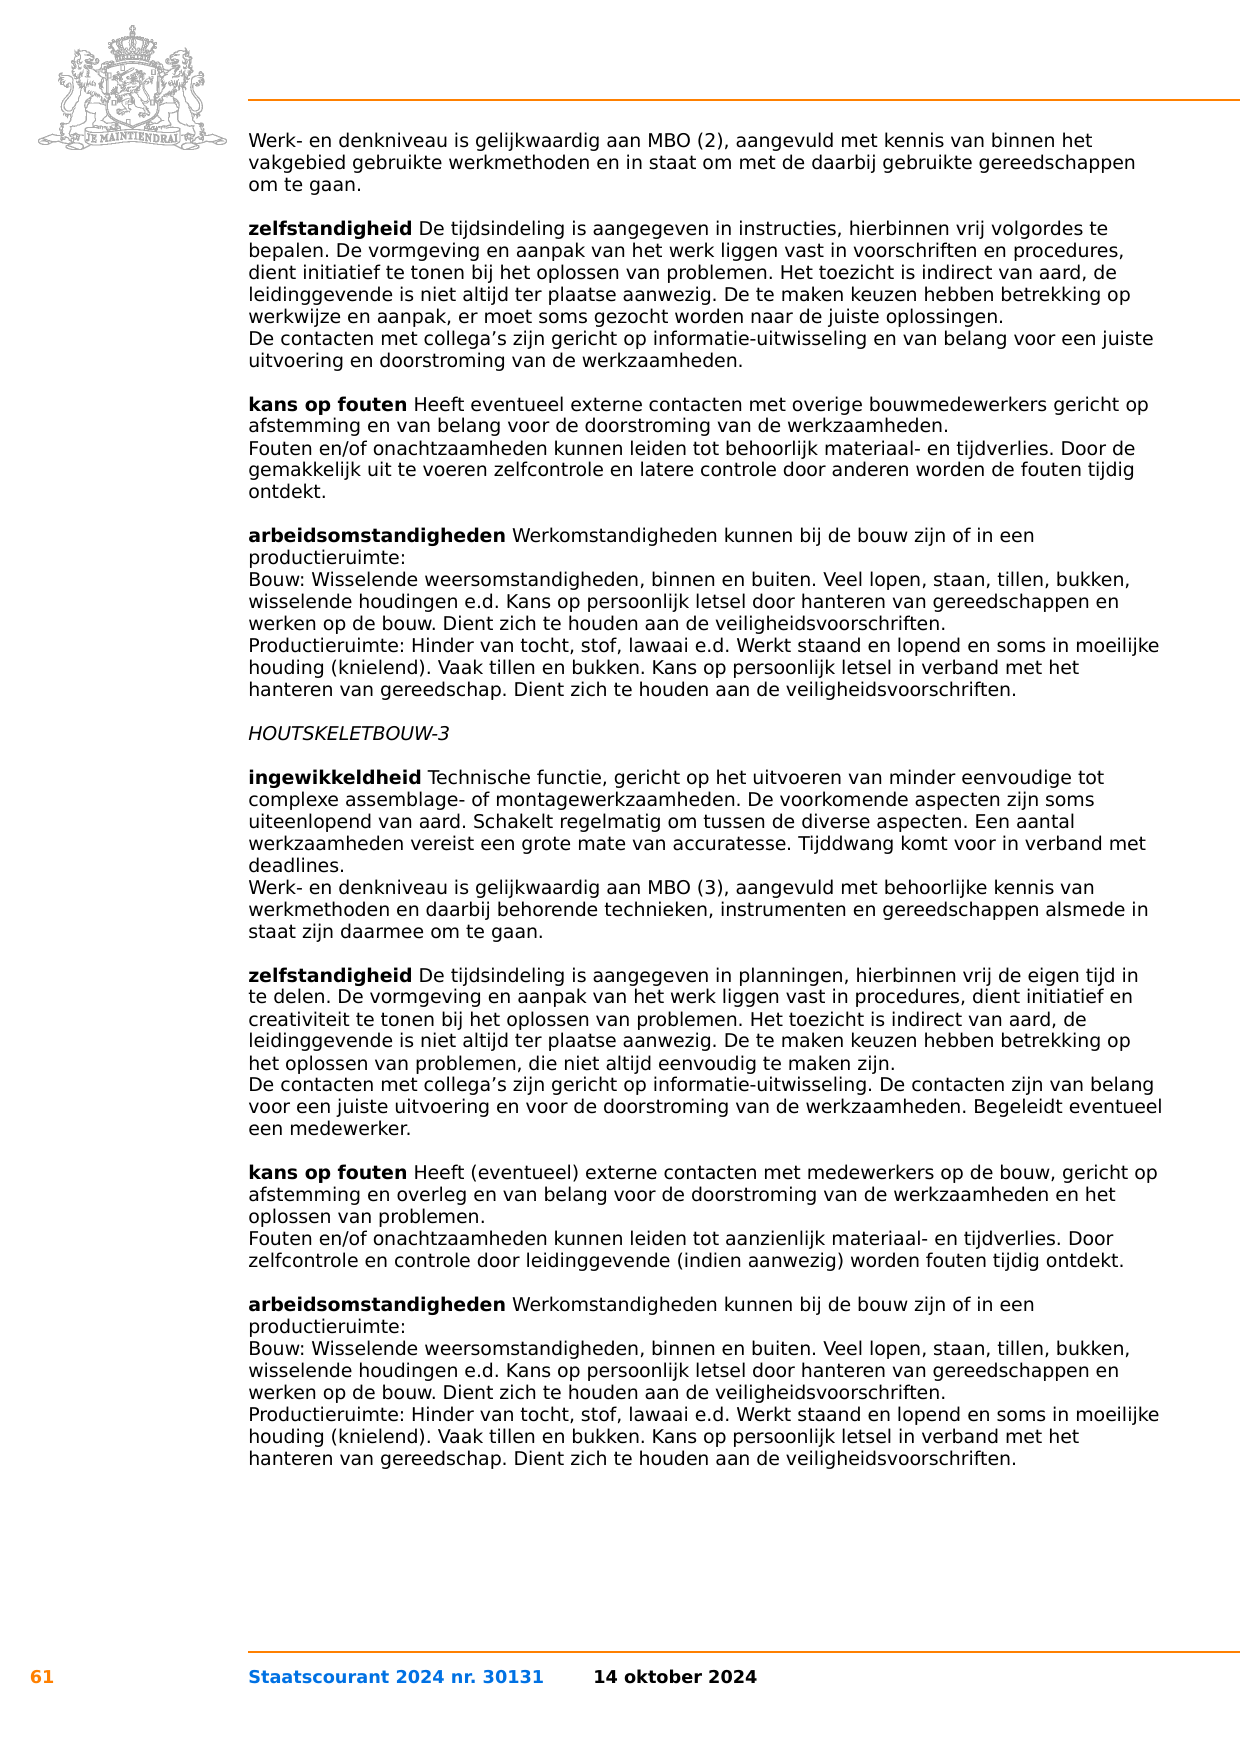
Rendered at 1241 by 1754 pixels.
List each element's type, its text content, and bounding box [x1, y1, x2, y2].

text zelfstandigheid De tijdsindeling is aangegeven in planningen, hierbinnen vrij de eigen tijd in te delen. De vormgeving en aanpak van het werk liggen vast in procedures, dient initiatief en creativiteit te tonen bij het oplossen van problemen. Het toezicht is indirect van aard, de leidinggevende is niet altijd ter plaatse aanwezig. De te maken keuzen hebben betrekking op het oplossen van problemen, die niet altijd eenvoudig te maken zijn. [248, 964, 1163, 1074]
text ingewikkeldheid Technische functie, gericht op het uitvoeren van minder eenvoudige tot complexe assemblage- of montagewerkzaamheden. De voorkomende aspecten zijn soms uiteenlopend van aard. Schakelt regelmatig om tussen de diverse aspecten. Een aantal werkzaamheden vereist een grote mate van accuratesse. Tijddwang komt voor in verband met deadlines. [248, 767, 1163, 877]
text Productieruimte: Hinder van tocht, stof, lawaai e.d. Werkt staand en lopend en soms in moeilijke houding (knielend). Vaak tillen en bukken. Kans op persoonlijk letsel in verband met het hanteren van gereedschap. Dient zich te houden aan de veiligheidsvoorschriften. [248, 1404, 1163, 1470]
picture [38, 25, 227, 150]
subtitle HOUTSKELETBOUW-3 [248, 723, 1163, 745]
text Bouw: Wisselende weersomstandigheden, binnen en buiten. Veel lopen, staan, tillen, bukken, wisselende houdingen e.d. Kans op persoonlijk letsel door hanteren van gereedschappen en werken op de bouw. Dient zich te houden aan de veiligheidsvoorschriften. [248, 569, 1163, 635]
text Bouw: Wisselende weersomstandigheden, binnen en buiten. Veel lopen, staan, tillen, bukken, wisselende houdingen e.d. Kans op persoonlijk letsel door hanteren van gereedschappen en werken op de bouw. Dient zich te houden aan de veiligheidsvoorschriften. [248, 1338, 1163, 1404]
text kans op fouten Heeft eventueel externe contacten met overige bouwmedewerkers gericht op afstemming en van belang voor de doorstroming van de werkzaamheden. [248, 393, 1163, 437]
text Werk- en denkniveau is gelijkwaardig aan MBO (2), aangevuld met kennis van binnen het vakgebied gebruikte werkmethoden en in staat om met de daarbij gebruikte gereedschappen om te gaan. [248, 130, 1163, 196]
text arbeidsomstandigheden Werkomstandigheden kunnen bij de bouw zijn of in een productieruimte: [248, 1294, 1163, 1338]
text De contacten met collega’s zijn gericht op informatie-uitwisseling en van belang voor een juiste uitvoering en doorstroming van de werkzaamheden. [248, 328, 1163, 372]
text zelfstandigheid De tijdsindeling is aangegeven in instructies, hierbinnen vrij volgordes te bepalen. De vormgeving en aanpak van het werk liggen vast in voorschriften en procedures, dient initiatief te tonen bij het oplossen van problemen. Het toezicht is indirect van aard, de leidinggevende is niet altijd ter plaatse aanwezig. De te maken keuzen hebben betrekking op werkwijze en aanpak, er moet soms gezocht worden naar de juiste oplossingen. [248, 218, 1163, 328]
text arbeidsomstandigheden Werkomstandigheden kunnen bij de bouw zijn of in een productieruimte: [248, 525, 1163, 569]
text Productieruimte: Hinder van tocht, stof, lawaai e.d. Werkt staand en lopend en soms in moeilijke houding (knielend). Vaak tillen en bukken. Kans op persoonlijk letsel in verband met het hanteren van gereedschap. Dient zich te houden aan de veiligheidsvoorschriften. [248, 635, 1163, 701]
text Fouten en/of onachtzaamheden kunnen leiden tot aanzienlijk materiaal- en tijdverlies. Door zelfcontrole en controle door leidinggevende (indien aanwezig) worden fouten tijdig ontdekt. [248, 1228, 1163, 1272]
text Werk- en denkniveau is gelijkwaardig aan MBO (3), aangevuld met behoorlijke kennis van werkmethoden en daarbij behorende technieken, instrumenten en gereedschappen alsmede in staat zijn daarmee om te gaan. [248, 877, 1163, 943]
text kans op fouten Heeft (eventueel) externe contacten met medewerkers op de bouw, gericht op afstemming en overleg en van belang voor de doorstroming van de werkzaamheden en het oplossen van problemen. [248, 1162, 1163, 1228]
text De contacten met collega’s zijn gericht op informatie-uitwisseling. De contacten zijn van belang voor een juiste uitvoering en voor de doorstroming van de werkzaamheden. Begeleidt eventueel een medewerker. [248, 1074, 1163, 1140]
text Fouten en/of onachtzaamheden kunnen leiden tot behoorlijk materiaal- en tijdverlies. Door de gemakkelijk uit te voeren zelfcontrole en latere controle door anderen worden de fouten tijdig ontdekt. [248, 437, 1163, 503]
